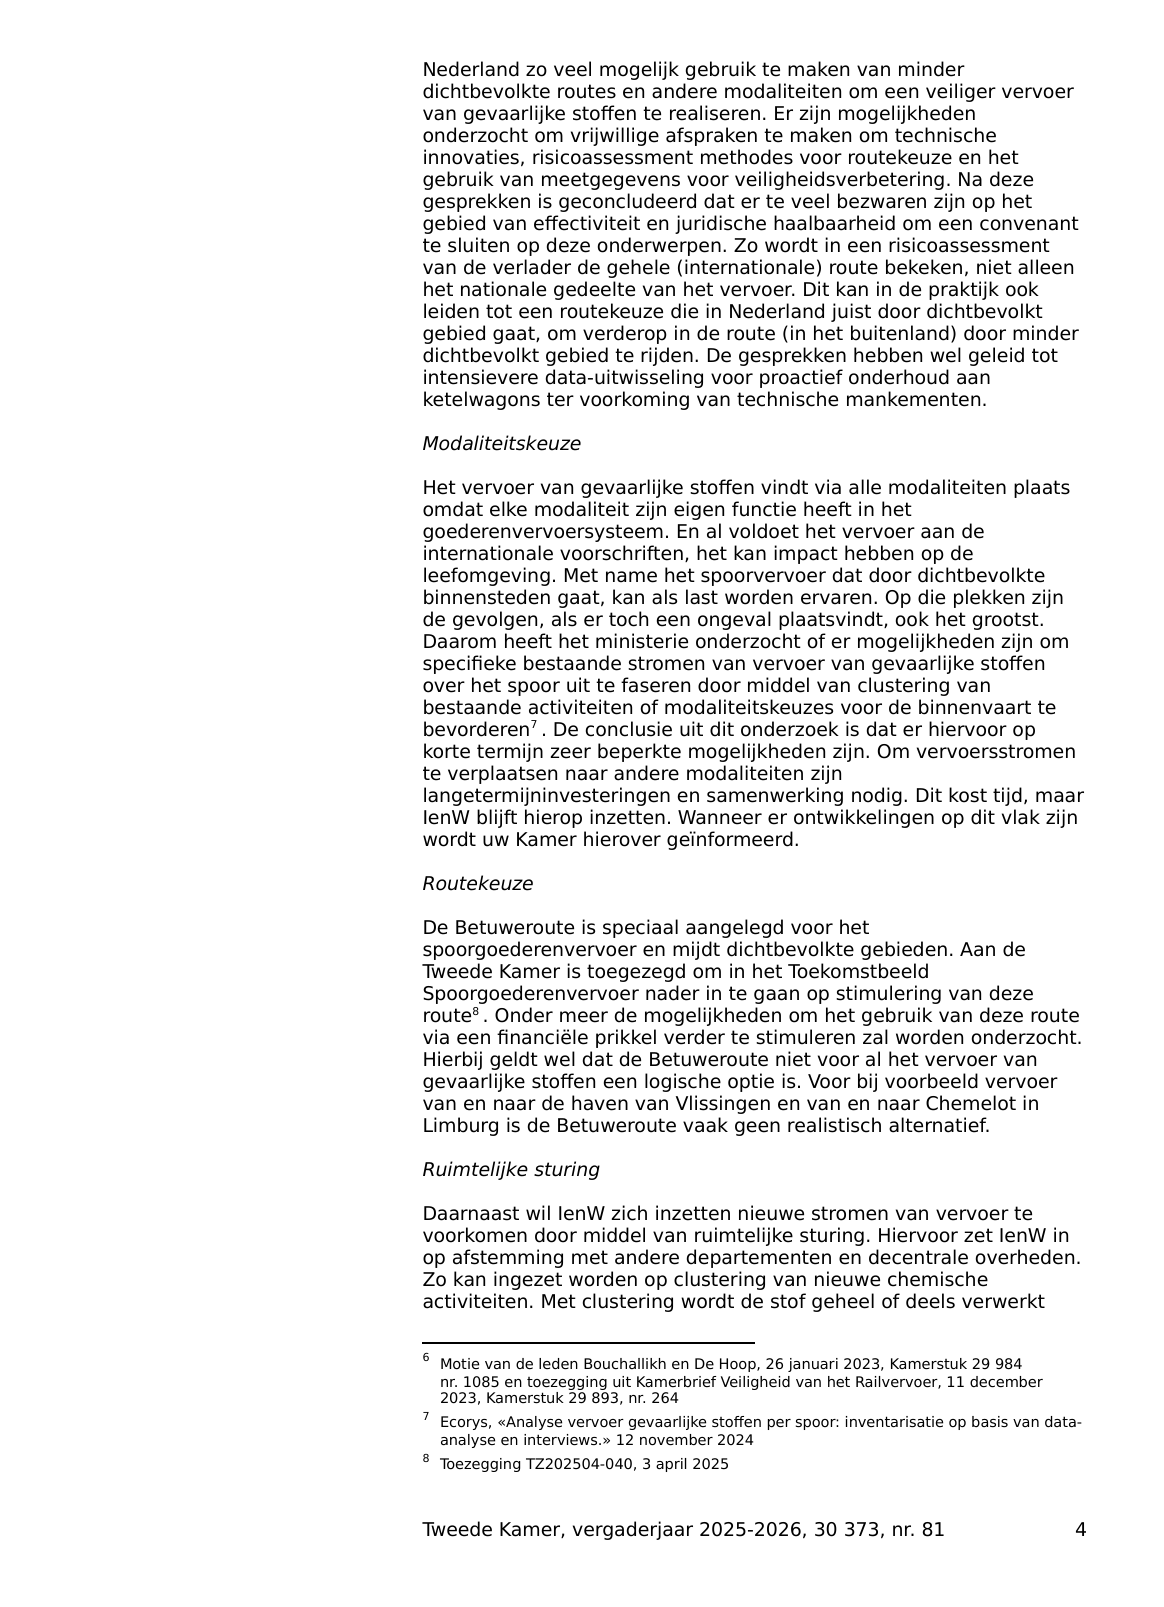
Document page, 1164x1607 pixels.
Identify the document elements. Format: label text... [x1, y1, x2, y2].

text Ecorys, «Analyse vervoer gevaarlijke stoffen per spoor: inventarisatie op basis van data-analyse en interviews.» 12 november 2024 [422, 1410, 1087, 1449]
subtitle Modaliteitskeuze [422, 433, 1087, 455]
subtitle Ruimtelijke sturing [422, 1159, 1087, 1181]
text Motie van de leden Bouchallikh en De Hoop, 26 januari 2023, Kamerstuk 29 984 nr. 1085 en toezegging uit Kamerbrief Veiligheid van het Railvervoer, 11 december 2023, Kamerstuk 29 893, nr. 264 [422, 1352, 1087, 1407]
text Toezegging TZ202504-040, 3 april 2025 [422, 1452, 1087, 1474]
text Daarnaast wil IenW zich inzetten nieuwe stromen van vervoer te voorkomen door middel van ruimtelijke sturing. Hiervoor zet IenW in op afstemming met andere departementen en decentrale overheden. Zo kan ingezet worden op clustering van nieuwe chemische activiteiten. Met clustering wordt de stof geheel of deels verwerkt [422, 1203, 1087, 1313]
text De Betuweroute is speciaal aangelegd voor het spoorgoederenvervoer en mijdt dichtbevolkte gebieden. Aan de Tweede Kamer is toegezegd om in het Toekomstbeeld Spoorgoederenvervoer nader in te gaan op stimulering van deze route. Onder meer de mogelijkheden om het gebruik van deze route via een financiële prikkel verder te stimuleren zal worden onderzocht. Hierbij geldt wel dat de Betuweroute niet voor al het vervoer van gevaarlijke stoffen een logische optie is. Voor bij voorbeeld vervoer van en naar de haven van Vlissingen en van en naar Chemelot in Limburg is de Betuweroute vaak geen realistisch alternatief. [422, 917, 1087, 1137]
subtitle Routekeuze [422, 873, 1087, 895]
text Nederland zo veel mogelijk gebruik te maken van minder dichtbevolkte routes en andere modaliteiten om een veiliger vervoer van gevaarlijke stoffen te realiseren. Er zijn mogelijkheden onderzocht om vrijwillige afspraken te maken om technische innovaties, risicoassessment methodes voor routekeuze en het gebruik van meetgegevens voor veiligheidsverbetering. Na deze gesprekken is geconcludeerd dat er te veel bezwaren zijn op het gebied van effectiviteit en juridische haalbaarheid om een convenant te sluiten op deze onderwerpen. Zo wordt in een risicoassessment van de verlader de gehele (internationale) route bekeken, niet alleen het nationale gedeelte van het vervoer. Dit kan in de praktijk ook leiden tot een routekeuze die in Nederland juist door dichtbevolkt gebied gaat, om verderop in de route (in het buitenland) door minder dichtbevolkt gebied te rijden. De gesprekken hebben wel geleid tot intensievere data-uitwisseling voor proactief onderhoud aan ketelwagons ter voorkoming van technische mankementen. [422, 59, 1087, 411]
text Het vervoer van gevaarlijke stoffen vindt via alle modaliteiten plaats omdat elke modaliteit zijn eigen functie heeft in het goederenvervoersysteem. En al voldoet het vervoer aan de internationale voorschriften, het kan impact hebben op de leefomgeving. Met name het spoorvervoer dat door dichtbevolkte binnensteden gaat, kan als last worden ervaren. Op die plekken zijn de gevolgen, als er toch een ongeval plaatsvindt, ook het grootst. Daarom heeft het ministerie onderzocht of er mogelijkheden zijn om specifieke bestaande stromen van vervoer van gevaarlijke stoffen over het spoor uit te faseren door middel van clustering van bestaande activiteiten of modaliteitskeuzes voor de binnenvaart te bevorderen. De conclusie uit dit onderzoek is dat er hiervoor op korte termijn zeer beperkte mogelijkheden zijn. Om vervoersstromen te verplaatsen naar andere modaliteiten zijn langetermijninvesteringen en samenwerking nodig. Dit kost tijd, maar IenW blijft hierop inzetten. Wanneer er ontwikkelingen op dit vlak zijn wordt uw Kamer hierover geïnformeerd. [422, 477, 1087, 851]
